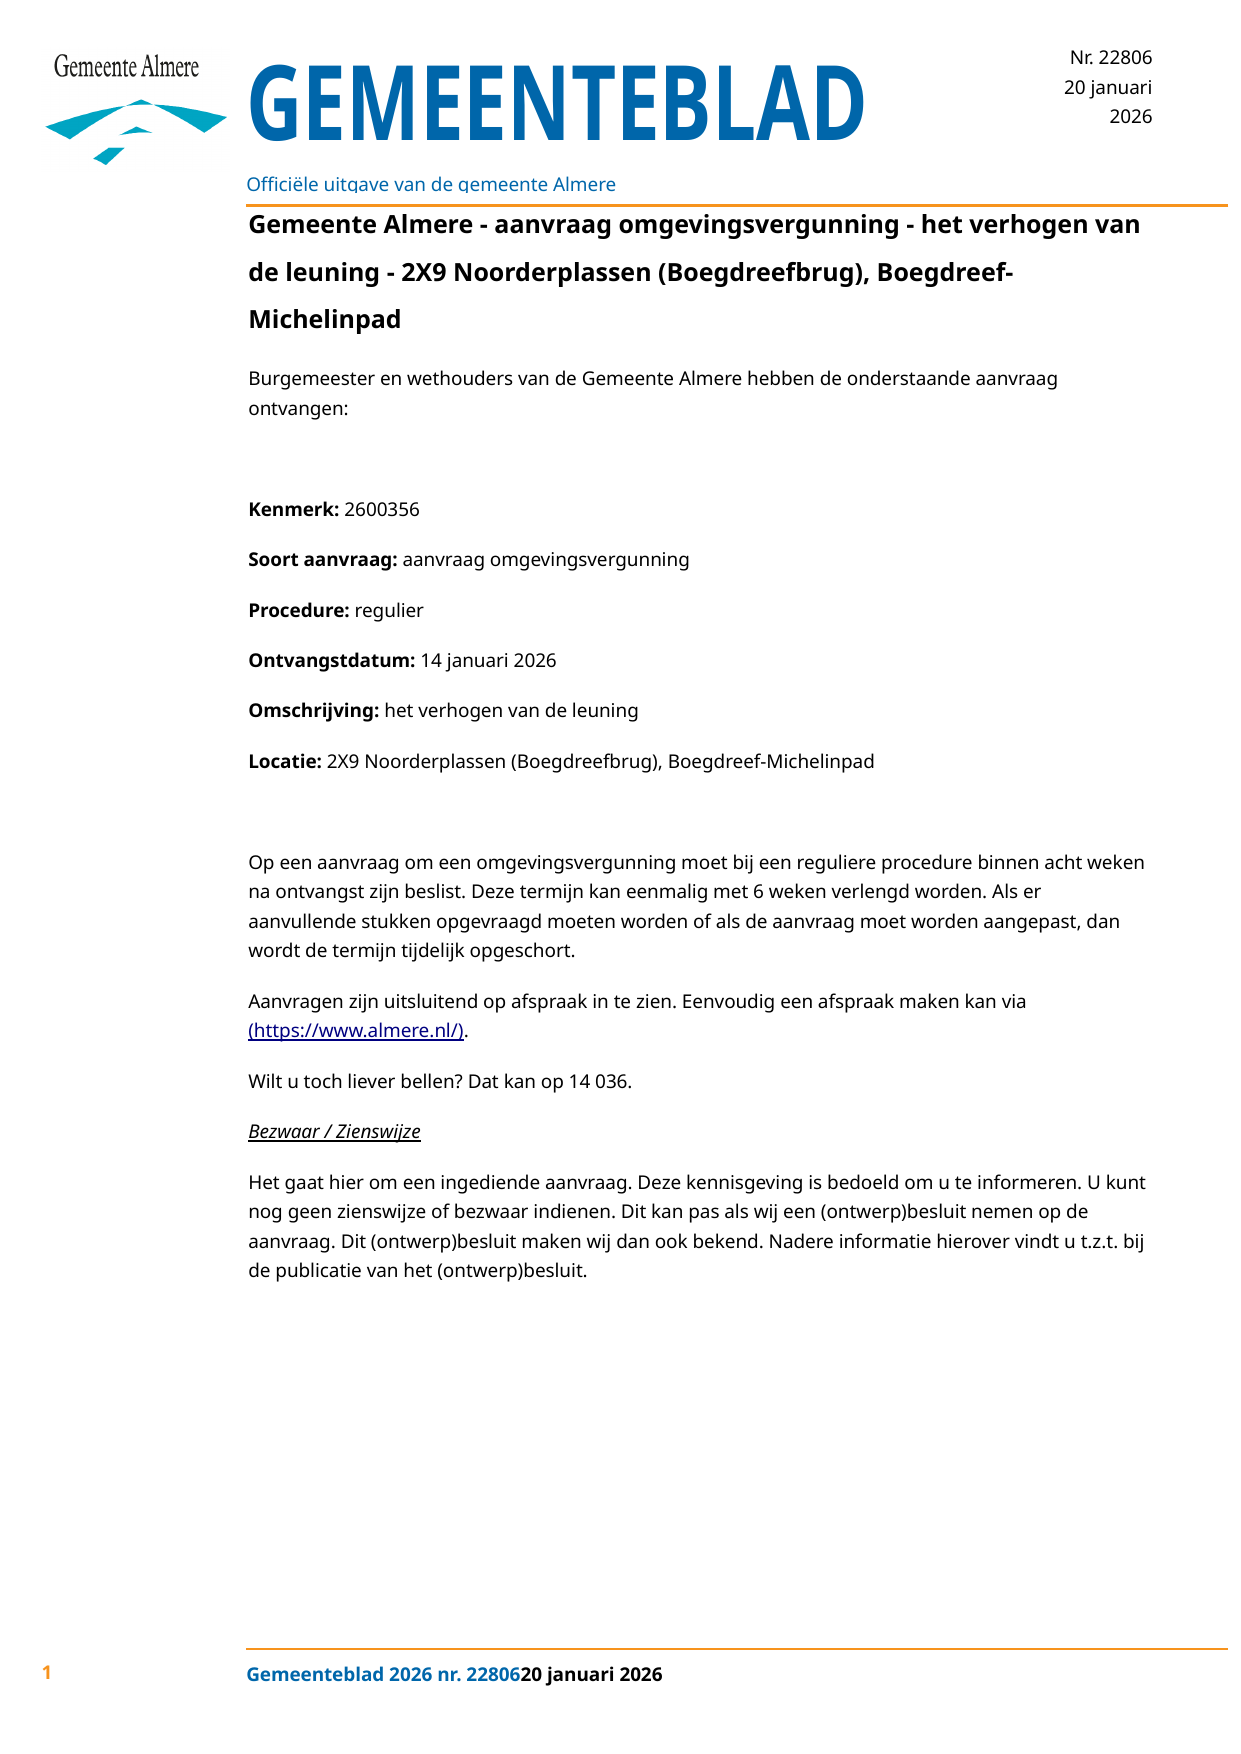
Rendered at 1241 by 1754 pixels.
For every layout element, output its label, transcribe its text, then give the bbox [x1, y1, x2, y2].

text Het gaat hier om een ingediende aanvraag. Deze kennisgeving is bedoeld om u te informeren. U kunt nog geen zienswijze of bezwaar indienen. Dit kan pas als wij een (ontwerp)besluit nemen op de aanvraag. Dit (ontwerp)besluit maken wij dan ook bekend. Nadere informatie hierover vindt u t.z.t. bij de publicatie van het (ontwerp)besluit. [248, 1169, 1152, 1283]
text Omschrijving: het verhogen van de leuning [248, 698, 1152, 723]
text Kenmerk: 2600356 [248, 496, 1152, 522]
text Locatie: 2X9 Noorderplassen (Boegdreefbrug), Boegdreef-Michelinpad [248, 748, 1152, 774]
text Op een aanvraag om een omgevingsvergunning moet bij een reguliere procedure binnen acht weken na ontvangst zijn beslist. Deze termijn kan eenmalig met 6 weken verlengd worden. Als er aanvullende stukken opgevraagd moeten worden of als de aanvraag moet worden aangepast, dan wordt de termijn tijdelijk opgeschort. [248, 849, 1152, 963]
text Procedure: regulier [248, 597, 1152, 622]
text Burgemeester en wethouders van de Gemeente Almere hebben de onderstaande aanvraag ontvangen: [248, 366, 1152, 421]
text Gemeente Almere - aanvraag omgevingsvergunning - het verhogen van de leuning - 2X9 Noorderplassen (Boegdreefbrug), Boegdreef-Michelinpad [248, 207, 1152, 336]
text Aanvragen zijn uitsluitend op afspraak in te zien. Eenvoudig een afspraak maken kan via (https://www.almere.nl/). [248, 988, 1152, 1043]
text Wilt u toch liever bellen? Dat kan op 14 036. [248, 1068, 1152, 1094]
text Soort aanvraag: aanvraag omgevingsvergunning [248, 546, 1152, 572]
picture [41, 47, 231, 172]
text Bezwaar / Zienswijze [248, 1118, 1152, 1144]
text Ontvangstdatum: 14 januari 2026 [248, 647, 1152, 673]
